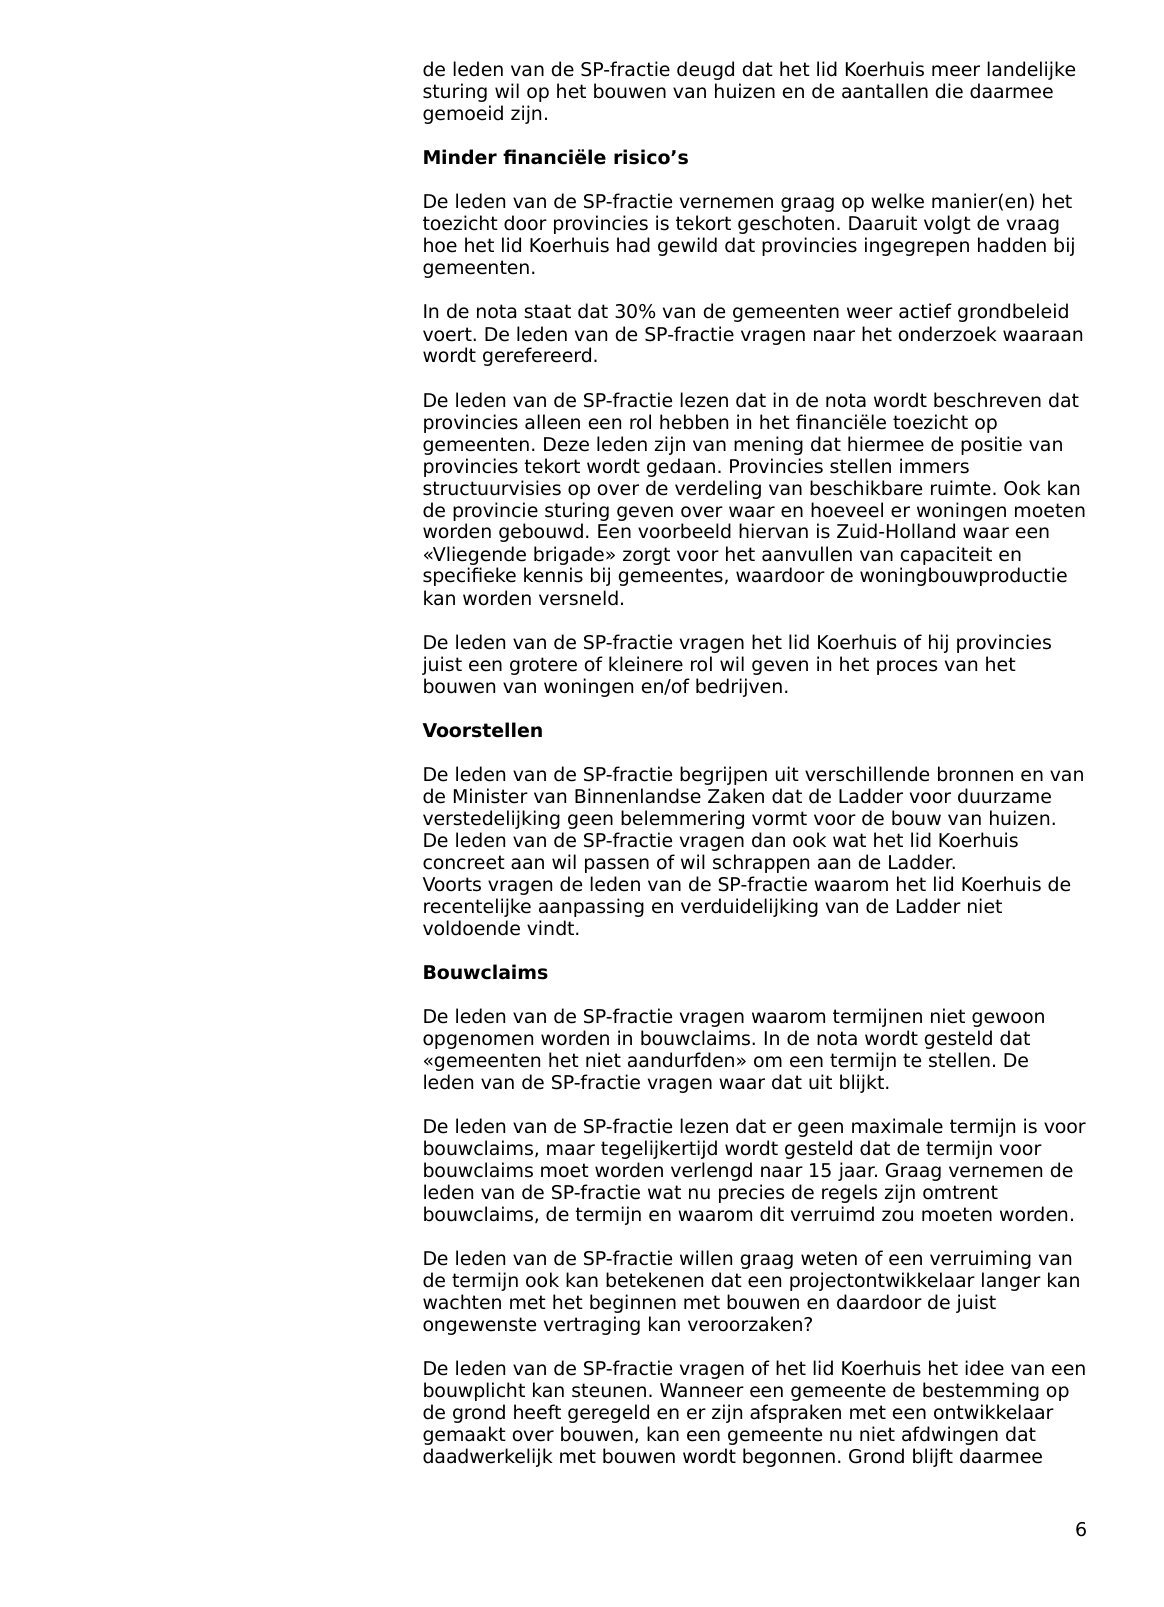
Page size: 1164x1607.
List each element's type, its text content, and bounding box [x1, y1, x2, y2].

subtitle Bouwclaims [422, 962, 1087, 984]
text De leden van de SP-fractie lezen dat in de nota wordt beschreven dat provincies alleen een rol hebben in het financiële toezicht op gemeenten. Deze leden zijn van mening dat hiermee de positie van provincies tekort wordt gedaan. Provincies stellen immers structuurvisies op over de verdeling van beschikbare ruimte. Ook kan de provincie sturing geven over waar en hoeveel er woningen moeten worden gebouwd. Een voorbeeld hiervan is Zuid-Holland waar een «Vliegende brigade» zorgt voor het aanvullen van capaciteit en specifieke kennis bij gemeentes, waardoor de woningbouwproductie kan worden versneld. [422, 389, 1087, 609]
text De leden van de SP-fractie vernemen graag op welke manier(en) het toezicht door provincies is tekort geschoten. Daaruit volgt de vraag hoe het lid Koerhuis had gewild dat provincies ingegrepen hadden bij gemeenten. [422, 191, 1087, 279]
text Voorts vragen de leden van de SP-fractie waarom het lid Koerhuis de recentelijke aanpassing en verduidelijking van de Ladder niet voldoende vindt. [422, 874, 1087, 940]
text De leden van de SP-fractie begrijpen uit verschillende bronnen en van de Minister van Binnenlandse Zaken dat de Ladder voor duurzame verstedelijking geen belemmering vormt voor de bouw van huizen. De leden van de SP-fractie vragen dan ook wat het lid Koerhuis concreet aan wil passen of wil schrappen aan de Ladder. [422, 764, 1087, 874]
text De leden van de SP-fractie lezen dat er geen maximale termijn is voor bouwclaims, maar tegelijkertijd wordt gesteld dat de termijn voor bouwclaims moet worden verlengd naar 15 jaar. Graag vernemen de leden van de SP-fractie wat nu precies de regels zijn omtrent bouwclaims, de termijn en waarom dit verruimd zou moeten worden. [422, 1116, 1087, 1226]
text In de nota staat dat 30% van de gemeenten weer actief grondbeleid voert. De leden van de SP-fractie vragen naar het onderzoek waaraan wordt gerefereerd. [422, 301, 1087, 367]
subtitle Voorstellen [422, 720, 1087, 742]
text De leden van de SP-fractie vragen het lid Koerhuis of hij provincies juist een grotere of kleinere rol wil geven in het proces van het bouwen van woningen en/of bedrijven. [422, 632, 1087, 697]
text de leden van de SP-fractie deugd dat het lid Koerhuis meer landelijke sturing wil op het bouwen van huizen en de aantallen die daarmee gemoeid zijn. [422, 59, 1087, 125]
text De leden van de SP-fractie willen graag weten of een verruiming van de termijn ook kan betekenen dat een projectontwikkelaar langer kan wachten met het beginnen met bouwen en daardoor de juist ongewenste vertraging kan veroorzaken? [422, 1248, 1087, 1336]
text De leden van de SP-fractie vragen waarom termijnen niet gewoon opgenomen worden in bouwclaims. In de nota wordt gesteld dat «gemeenten het niet aandurfden» om een termijn te stellen. De leden van de SP-fractie vragen waar dat uit blijkt. [422, 1006, 1087, 1094]
text De leden van de SP-fractie vragen of het lid Koerhuis het idee van een bouwplicht kan steunen. Wanneer een gemeente de bestemming op de grond heeft geregeld en er zijn afspraken met een ontwikkelaar gemaakt over bouwen, kan een gemeente nu niet afdwingen dat daadwerkelijk met bouwen wordt begonnen. Grond blijft daarmee [422, 1358, 1087, 1468]
subtitle Minder financiële risico’s [422, 147, 1087, 169]
